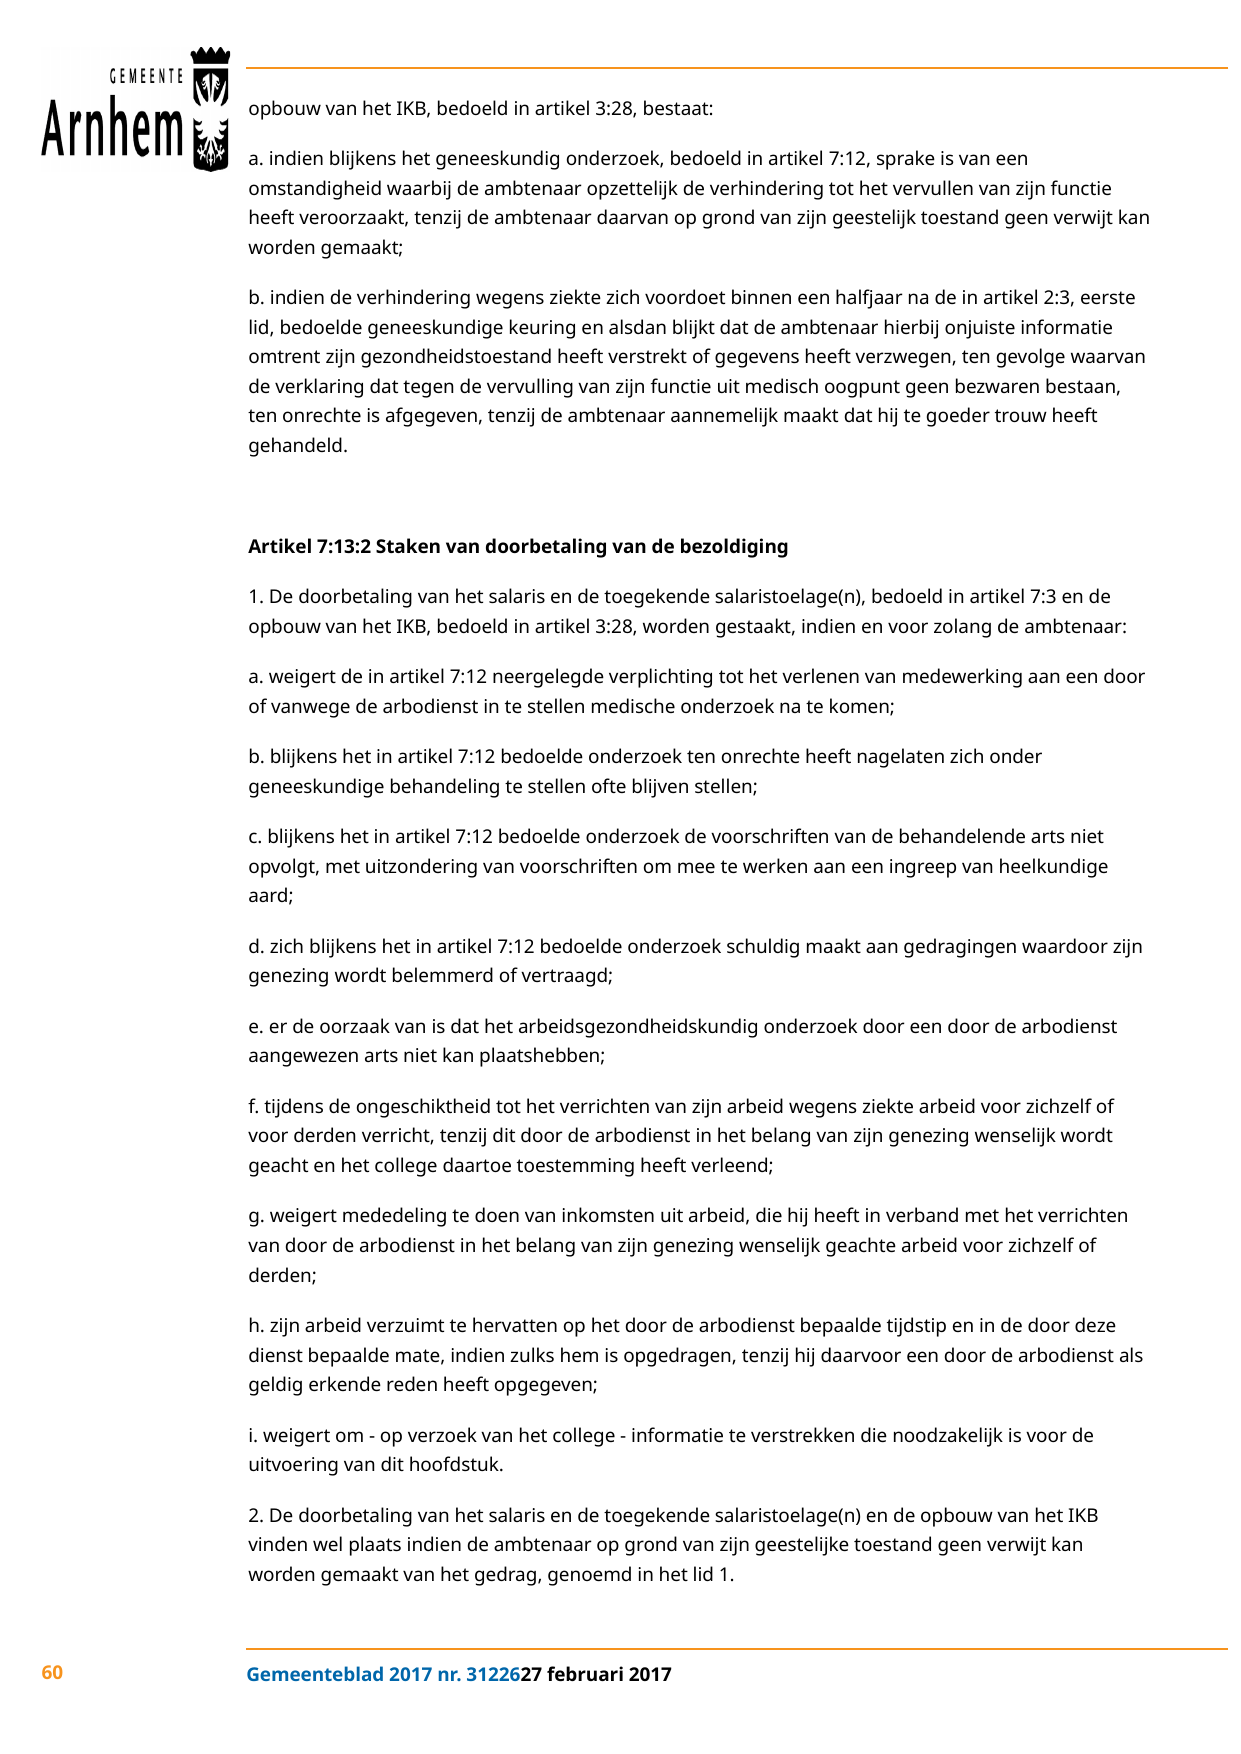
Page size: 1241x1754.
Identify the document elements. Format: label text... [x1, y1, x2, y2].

text b. indien de verhindering wegens ziekte zich voordoet binnen een halfjaar na de in artikel 2:3, eerste lid, bedoelde geneeskundige keuring en alsdan blijkt dat de ambtenaar hierbij onjuiste informatie omtrent zijn gezondheidstoestand heeft verstrekt of gegevens heeft verzwegen, ten gevolge waarvan de verklaring dat tegen de vervulling van zijn functie uit medisch oogpunt geen bezwaren bestaan, ten onrechte is afgegeven, tenzij de ambtenaar aannemelijk maakt dat hij te goeder trouw heeft gehandeld. [248, 284, 1152, 458]
picture [41, 47, 231, 172]
text Artikel 7:13:2 Staken van doorbetaling van de bezoldiging [248, 533, 1152, 559]
text c. blijkens het in artikel 7:12 bedoelde onderzoek de voorschriften van de behandelende arts niet opvolgt, met uitzondering van voorschriften om mee te werken aan een ingreep van heelkundige aard; [248, 823, 1152, 908]
text h. zijn arbeid verzuimt te hervatten op het door de arbodienst bepaalde tijdstip en in de door deze dienst bepaalde mate, indien zulks hem is opgedragen, tenzij hij daarvoor een door de arbodienst als geldig erkende reden heeft opgegeven; [248, 1312, 1152, 1397]
text i. weigert om - op verzoek van het college - informatie te verstrekken die noodzakelijk is voor de uitvoering van dit hoofdstuk. [248, 1422, 1152, 1477]
text e. er de oorzaak van is dat het arbeidsgezondheidskundig onderzoek door een door de arbodienst aangewezen arts niet kan plaatshebben; [248, 1013, 1152, 1068]
text b. blijkens het in artikel 7:12 bedoelde onderzoek ten onrechte heeft nagelaten zich onder geneeskundige behandeling te stellen ofte blijven stellen; [248, 743, 1152, 799]
text 1. De doorbetaling van het salaris en de toegekende salaristoelage(n), bedoeld in artikel 7:3 en de opbouw van het IKB, bedoeld in artikel 3:28, worden gestaakt, indien en voor zolang de ambtenaar: [248, 583, 1152, 639]
text 2. De doorbetaling van het salaris en de toegekende salaristoelage(n) en de opbouw van het IKB vinden wel plaats indien de ambtenaar op grond van zijn geestelijke toestand geen verwijt kan worden gemaakt van het gedrag, genoemd in het lid 1. [248, 1502, 1152, 1587]
text d. zich blijkens het in artikel 7:12 bedoelde onderzoek schuldig maakt aan gedragingen waardoor zijn genezing wordt belemmerd of vertraagd; [248, 933, 1152, 988]
text f. tijdens de ongeschiktheid tot het verrichten van zijn arbeid wegens ziekte arbeid voor zichzelf of voor derden verricht, tenzij dit door de arbodienst in het belang van zijn genezing wenselijk wordt geacht en het college daartoe toestemming heeft verleend; [248, 1093, 1152, 1178]
text a. indien blijkens het geneeskundig onderzoek, bedoeld in artikel 7:12, sprake is van een omstandigheid waarbij de ambtenaar opzettelijk de verhindering tot het vervullen van zijn functie heeft veroorzaakt, tenzij de ambtenaar daarvan op grond van zijn geestelijk toestand geen verwijt kan worden gemaakt; [248, 145, 1152, 260]
text g. weigert mededeling te doen van inkomsten uit arbeid, die hij heeft in verband met het verrichten van door de arbodienst in het belang van zijn genezing wenselijk geachte arbeid voor zichzelf of derden; [248, 1203, 1152, 1288]
text opbouw van het IKB, bedoeld in artikel 3:28, bestaat: [248, 95, 1152, 121]
text a. weigert de in artikel 7:12 neergelegde verplichting tot het verlenen van medewerking aan een door of vanwege de arbodienst in te stellen medische onderzoek na te komen; [248, 663, 1152, 719]
